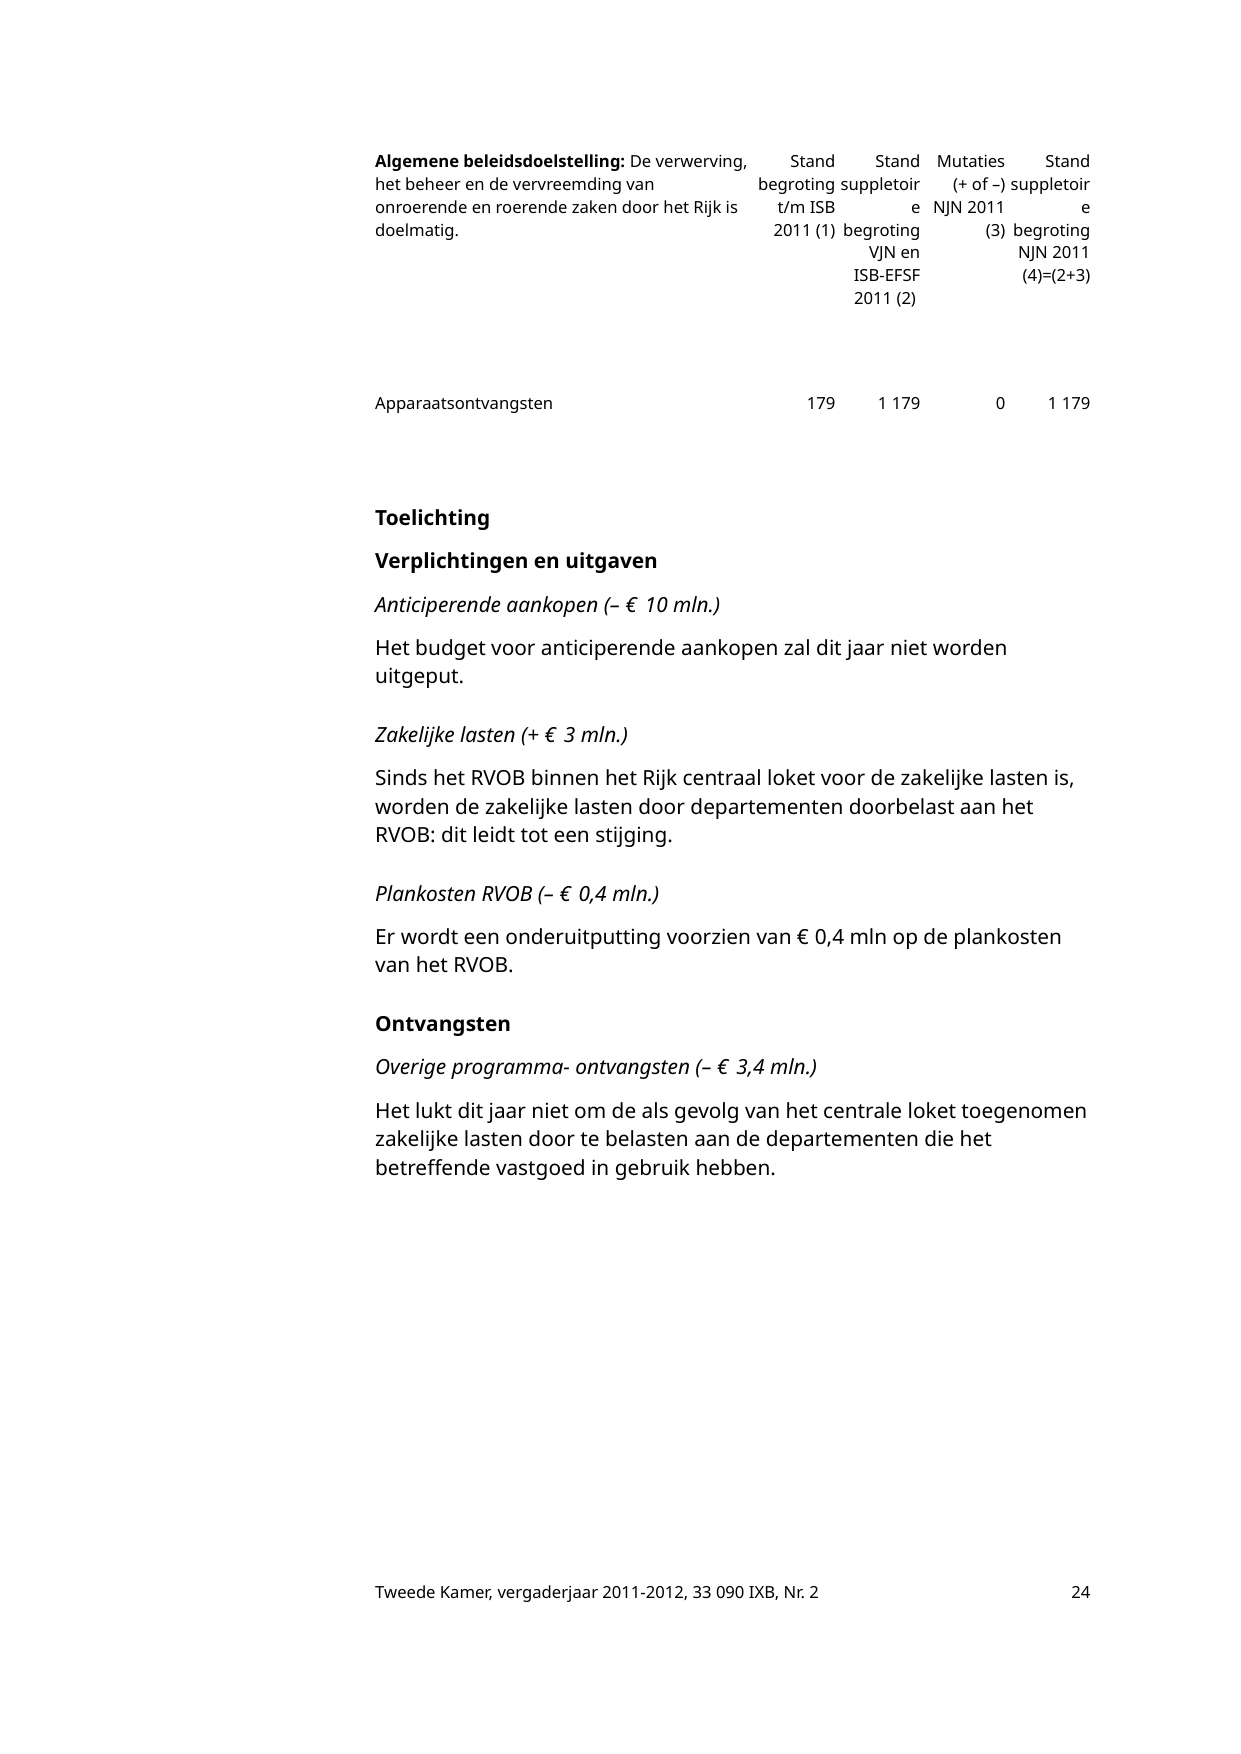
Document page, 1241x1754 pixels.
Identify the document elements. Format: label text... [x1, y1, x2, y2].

table_cell Apparaatsontvangsten [375, 392, 750, 444]
text Toelichting [375, 503, 1090, 531]
table_cell 1 179 [835, 392, 920, 444]
table_header Stand begroting t/m ISB 2011 (1) [750, 150, 835, 339]
table_cell [375, 339, 750, 392]
table_cell 179 [750, 392, 835, 444]
text Verplichtingen en uitgaven [375, 546, 1090, 575]
table_header Stand suppletoire begroting VJN en ISB-EFSF 2011 (2) [835, 150, 920, 339]
text Er wordt een onderuitputting voorzien van € 0,4 mln op de plankosten van het RVOB. [375, 922, 1090, 979]
text Overige programma- ontvangsten (– € 3,4 mln.) [375, 1052, 1090, 1081]
text Zakelijke lasten (+ € 3 mln.) [375, 720, 1090, 748]
table_header Algemene beleidsdoelstelling: De verwerving, het beheer en de vervreemding van onroerende en roerende zaken door het Rijk is doelmatig. [375, 150, 750, 339]
table_header Mutaties (+ of –) NJN 2011 (3) [920, 150, 1005, 339]
text Plankosten RVOB (– € 0,4 mln.) [375, 879, 1090, 907]
text Sinds het RVOB binnen het Rijk centraal loket voor de zakelijke lasten is, worden de zakelijke lasten door departementen doorbelast aan het RVOB: dit leidt tot een stijging. [375, 763, 1090, 849]
text Het lukt dit jaar niet om de als gevolg van het centrale loket toegenomen zakelijke lasten door te belasten aan de departementen die het betreffende vastgoed in gebruik hebben. [375, 1096, 1090, 1181]
table_cell [750, 339, 835, 392]
table_cell [1005, 339, 1090, 392]
table_cell [835, 339, 920, 392]
table_header Stand suppletoire begroting NJN 2011 (4)=(2+3) [1005, 150, 1090, 339]
table_cell 1 179 [1005, 392, 1090, 444]
table_cell [920, 339, 1005, 392]
text Anticiperende aankopen (– € 10 mln.) [375, 590, 1090, 618]
table_cell 0 [920, 392, 1005, 444]
text Ontvangsten [375, 1009, 1090, 1037]
text Het budget voor anticiperende aankopen zal dit jaar niet worden uitgeput. [375, 633, 1090, 690]
